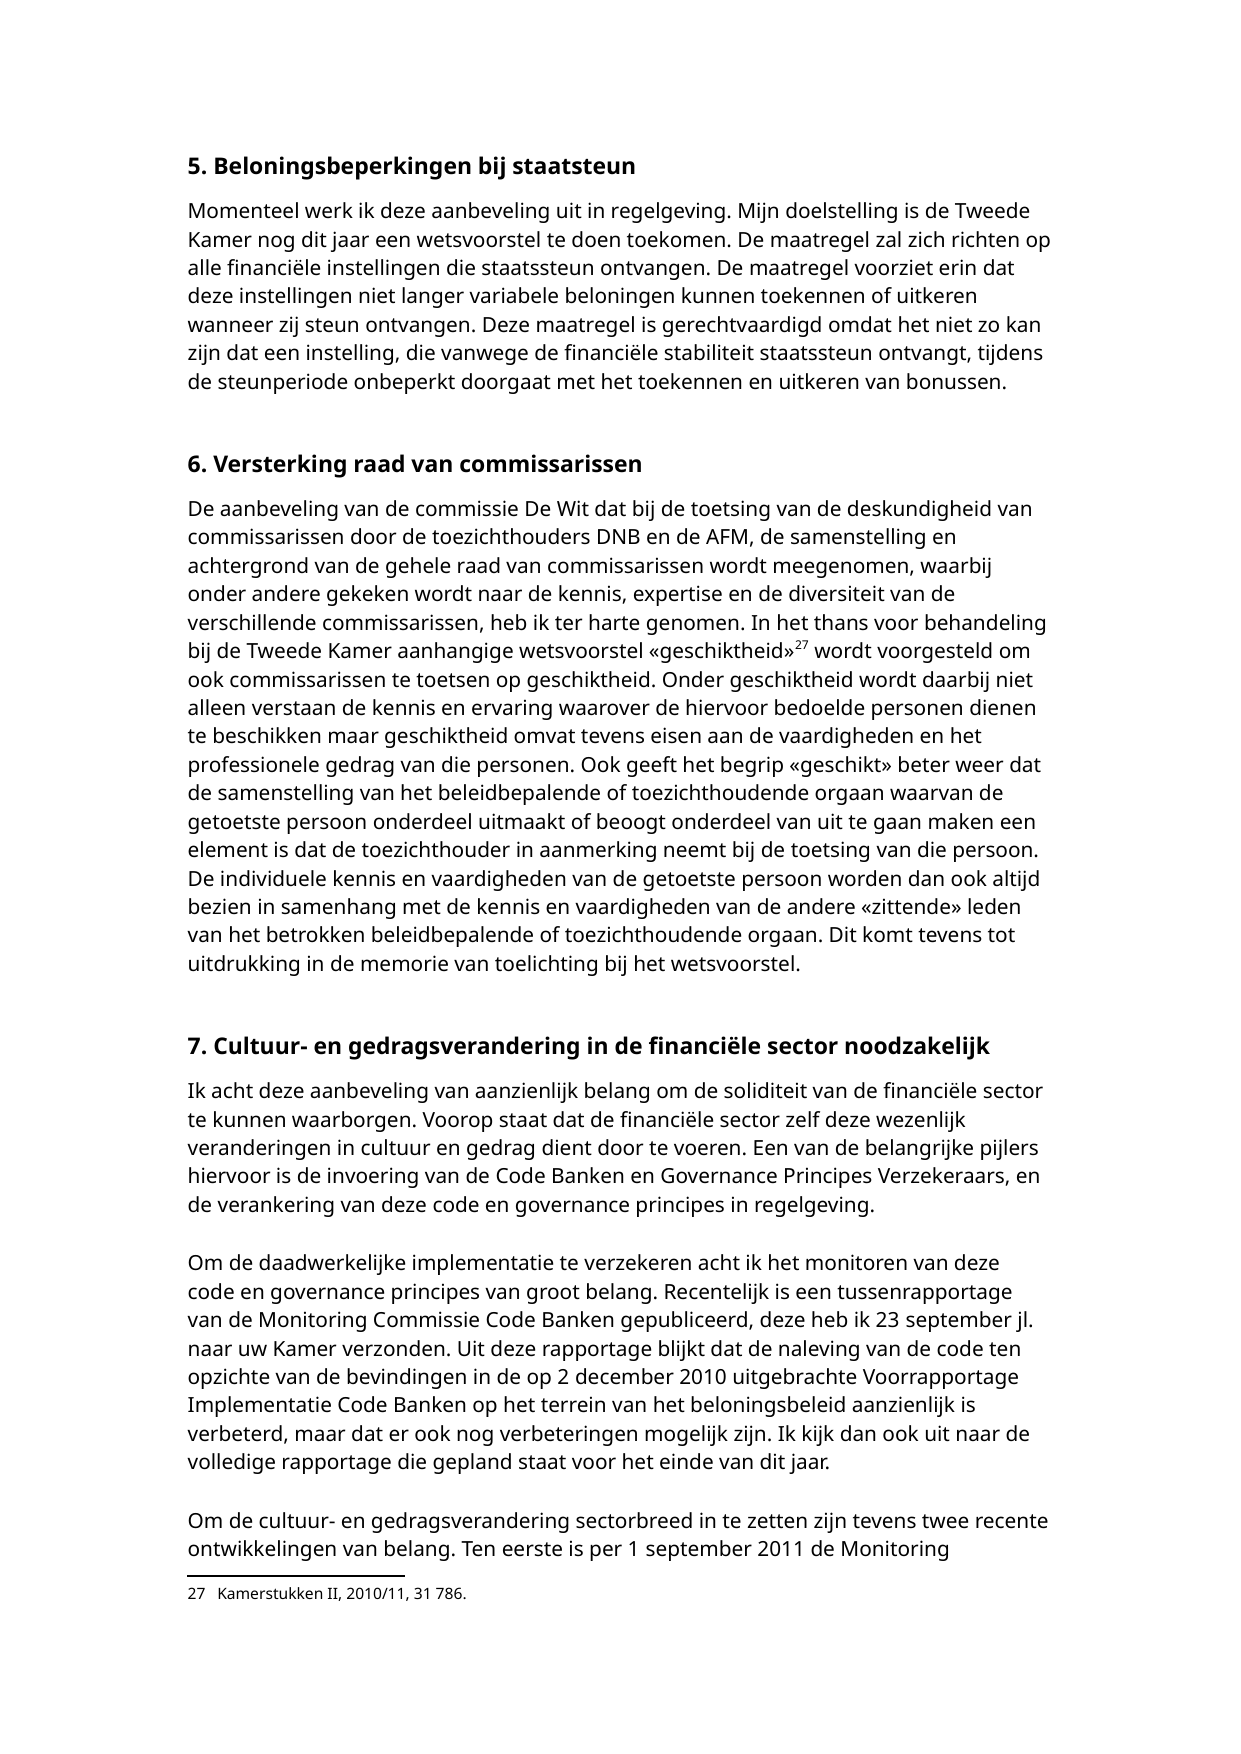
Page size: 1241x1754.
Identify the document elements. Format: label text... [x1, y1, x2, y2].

text Momenteel werk ik deze aanbeveling uit in regelgeving. Mijn doelstelling is de Tweede Kamer nog dit jaar een wetsvoorstel te doen toekomen. De maatregel zal zich richten op alle financiële instellingen die staatssteun ontvangen. De maatregel voorziet erin dat deze instellingen niet langer variabele beloningen kunnen toekennen of uitkeren wanneer zij steun ontvangen. Deze maatregel is gerechtvaardigd omdat het niet zo kan zijn dat een instelling, die vanwege de financiële stabiliteit staatssteun ontvangt, tijdens de steunperiode onbeperkt doorgaat met het toekennen en uitkeren van bonussen. [187, 196, 1053, 395]
text Ik acht deze aanbeveling van aanzienlijk belang om de soliditeit van de financiële sector te kunnen waarborgen. Voorop staat dat de financiële sector zelf deze wezenlijk veranderingen in cultuur en gedrag dient door te voeren. Een van de belangrijke pijlers hiervoor is de invoering van de Code Banken en Governance Principes Verzekeraars, en de verankering van deze code en governance principes in regelgeving. [187, 1076, 1053, 1218]
subtitle 5. Beloningsbeperkingen bij staatsteun [187, 150, 1053, 181]
text Kamerstukken II, 2010/11, 31 786. [187, 1575, 1053, 1604]
text De aanbeveling van de commissie De Wit dat bij de toetsing van de deskundigheid van commissarissen door de toezichthouders DNB en de AFM, de samenstelling en achtergrond van de gehele raad van commissarissen wordt meegenomen, waarbij onder andere gekeken wordt naar de kennis, expertise en de diversiteit van de verschillende commissarissen, heb ik ter harte genomen. In het thans voor behandeling bij de Tweede Kamer aanhangige wetsvoorstel «geschiktheid» wordt voorgesteld om ook commissarissen te toetsen op geschiktheid. Onder geschiktheid wordt daarbij niet alleen verstaan de kennis en ervaring waarover de hiervoor bedoelde personen dienen te beschikken maar geschiktheid omvat tevens eisen aan de vaardigheden en het professionele gedrag van die personen. Ook geeft het begrip «geschikt» beter weer dat de samenstelling van het beleidbepalende of toezichthoudende orgaan waarvan de getoetste persoon onderdeel uitmaakt of beoogt onderdeel van uit te gaan maken een element is dat de toezichthouder in aanmerking neemt bij de toetsing van die persoon. De individuele kennis en vaardigheden van de getoetste persoon worden dan ook altijd bezien in samenhang met de kennis en vaardigheden van de andere «zittende» leden van het betrokken beleidbepalende of toezichthoudende orgaan. Dit komt tevens tot uitdrukking in de memorie van toelichting bij het wetsvoorstel. [187, 494, 1053, 977]
subtitle 6. Versterking raad van commissarissen [187, 448, 1053, 479]
text Om de cultuur- en gedragsverandering sectorbreed in te zetten zijn tevens twee recente ontwikkelingen van belang. Ten eerste is per 1 september 2011 de Monitoring [187, 1506, 1053, 1563]
text Om de daadwerkelijke implementatie te verzekeren acht ik het monitoren van deze code en governance principes van groot belang. Recentelijk is een tussenrapportage van de Monitoring Commissie Code Banken gepubliceerd, deze heb ik 23 september jl. naar uw Kamer verzonden. Uit deze rapportage blijkt dat de naleving van de code ten opzichte van de bevindingen in de op 2 december 2010 uitgebrachte Voorrapportage Implementatie Code Banken op het terrein van het beloningsbeleid aanzienlijk is verbeterd, maar dat er ook nog verbeteringen mogelijk zijn. Ik kijk dan ook uit naar de volledige rapportage die gepland staat voor het einde van dit jaar. [187, 1248, 1053, 1476]
subtitle 7. Cultuur- en gedragsverandering in de financiële sector noodzakelijk [187, 1030, 1053, 1061]
